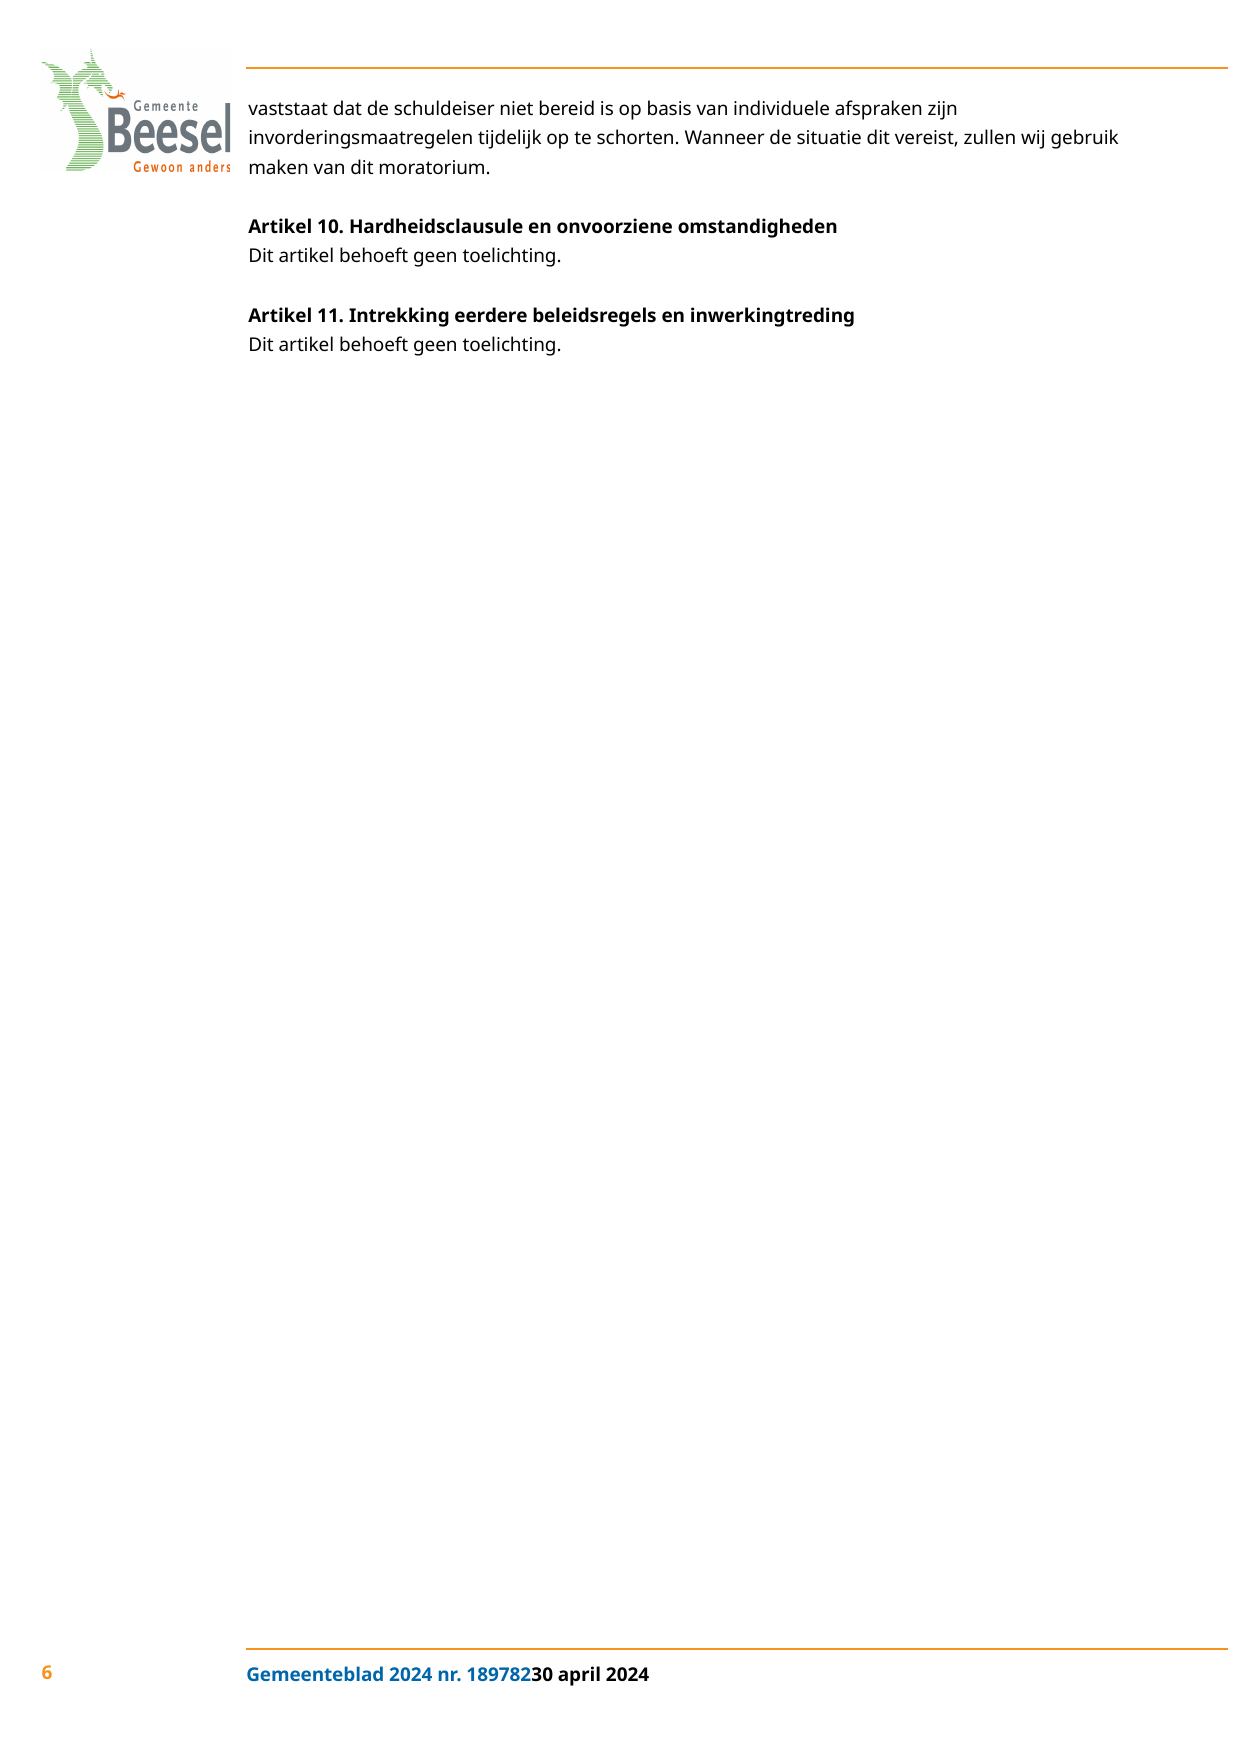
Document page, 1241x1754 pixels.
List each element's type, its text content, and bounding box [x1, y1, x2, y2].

text vaststaat dat de schuldeiser niet bereid is op basis van individuele afspraken zijn invorderingsmaatregelen tijdelijk op te schorten. Wanneer de situatie dit vereist, zullen wij gebruik maken van dit moratorium. [248, 95, 1152, 180]
text Dit artikel behoeft geen toelichting. [248, 331, 1152, 357]
text Dit artikel behoeft geen toelichting. [248, 243, 1152, 268]
text Artikel 11. Intrekking eerdere beleidsregels en inwerkingtreding [248, 302, 1152, 328]
picture [41, 47, 231, 172]
text Artikel 10. Hardheidsclausule en onvoorziene omstandigheden [248, 213, 1152, 239]
